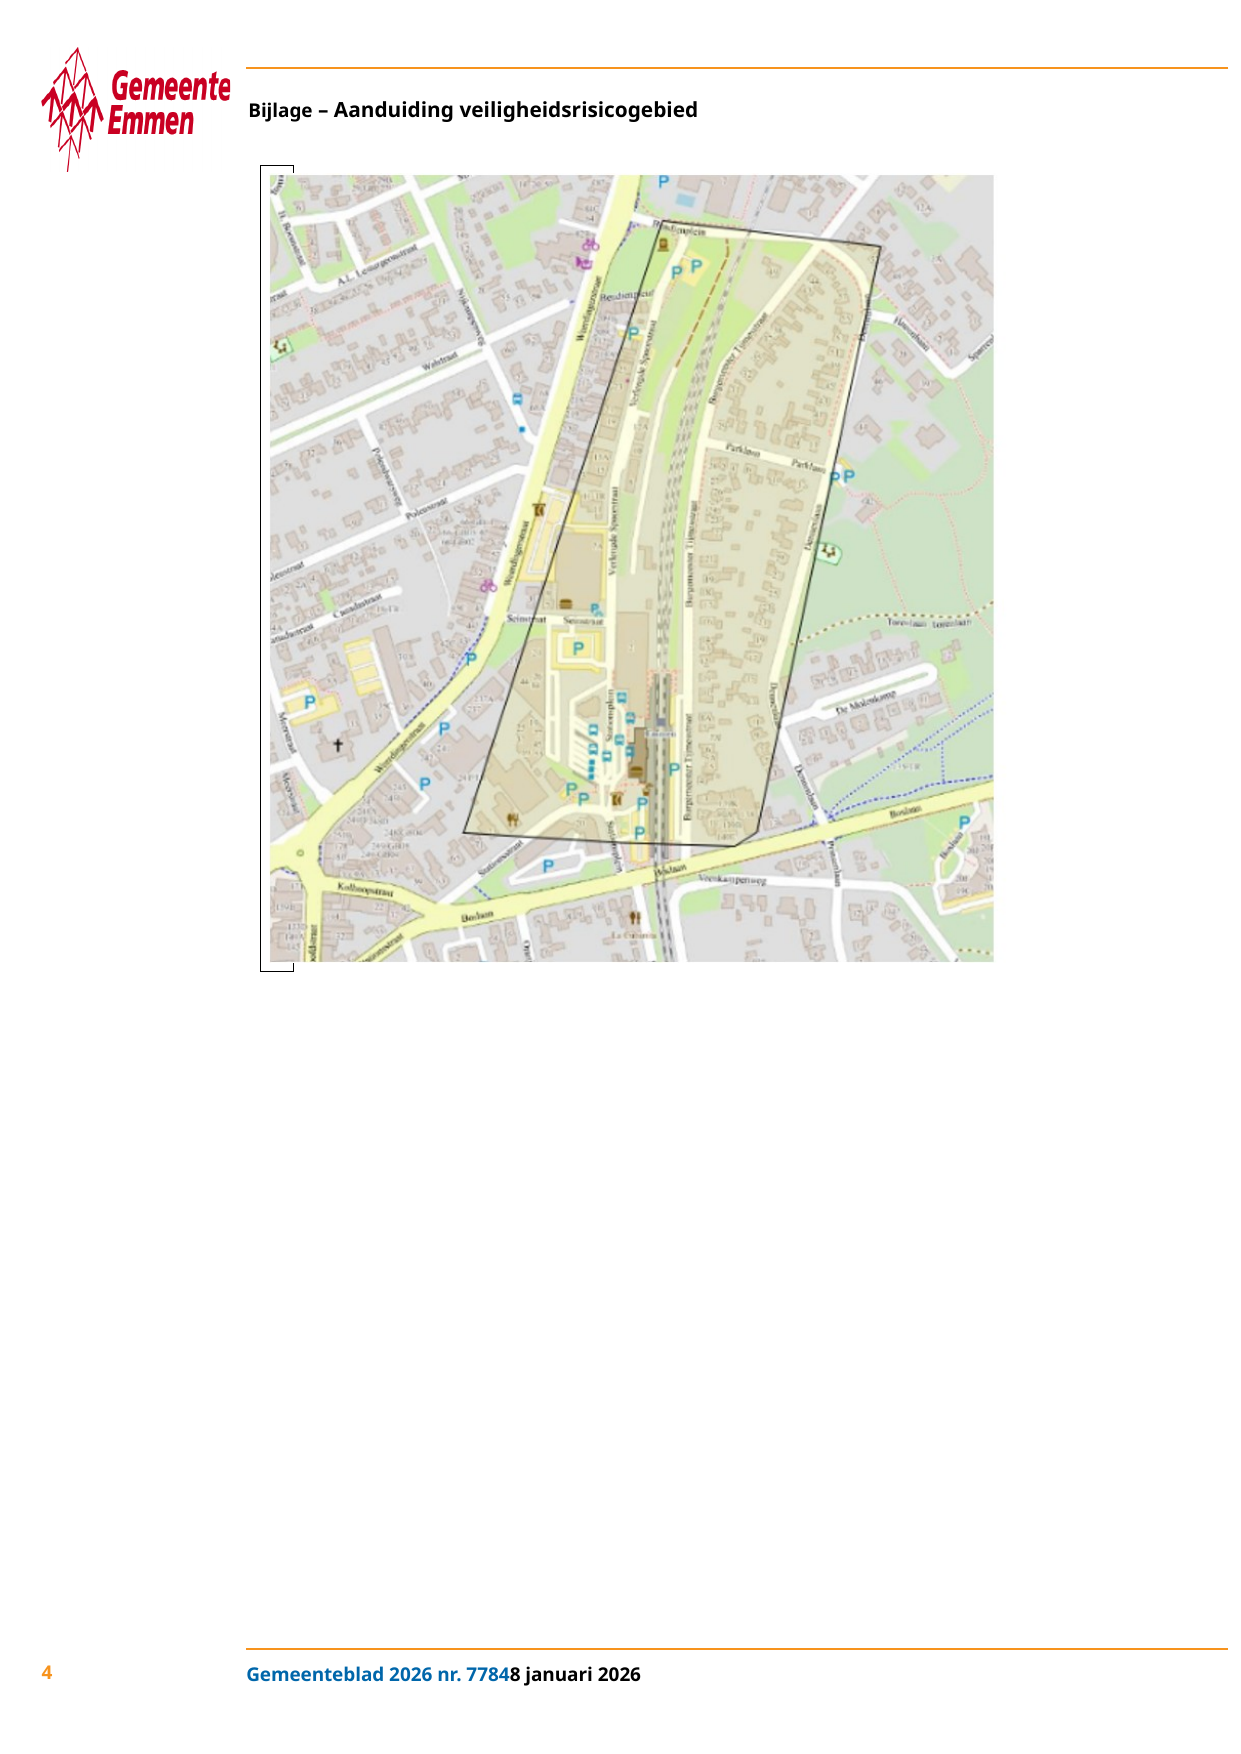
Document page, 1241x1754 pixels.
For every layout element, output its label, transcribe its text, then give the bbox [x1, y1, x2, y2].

picture [268, 173, 1173, 963]
text Bijlage – Aanduiding veiligheidsrisicogebied [248, 95, 1152, 123]
picture [41, 47, 231, 172]
